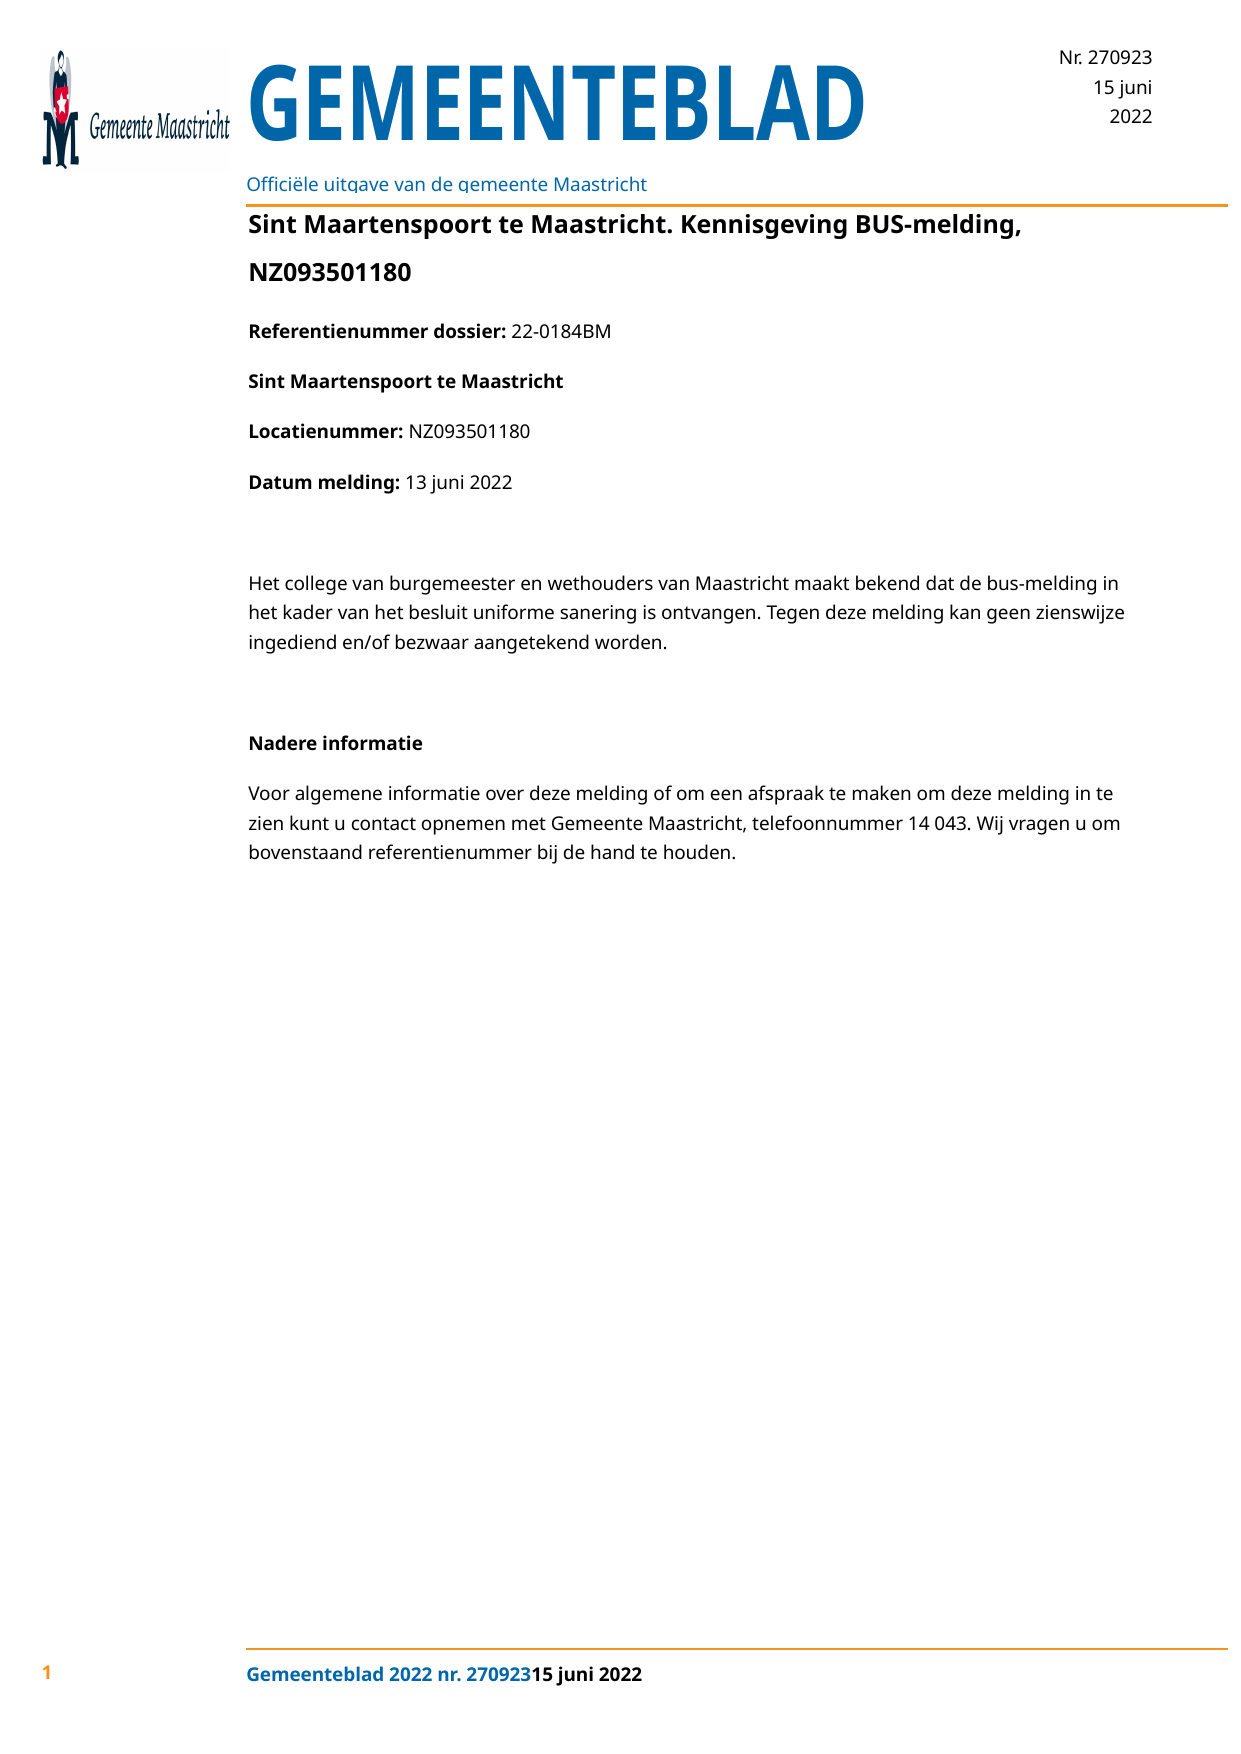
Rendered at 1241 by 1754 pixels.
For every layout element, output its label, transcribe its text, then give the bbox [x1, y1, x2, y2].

text Het college van burgemeester en wethouders van Maastricht maakt bekend dat de bus-melding in het kader van het besluit uniforme sanering is ontvangen. Tegen deze melding kan geen zienswijze ingediend en/of bezwaar aangetekend worden. [248, 570, 1152, 655]
text Sint Maartenspoort te Maastricht [248, 368, 1152, 394]
picture [41, 47, 231, 172]
text Locatienummer: NZ093501180 [248, 419, 1152, 444]
text Referentienummer dossier: 22-0184BM [248, 318, 1152, 344]
text Voor algemene informatie over deze melding of om een afspraak te maken om deze melding in te zien kunt u contact opnemen met Gemeente Maastricht, telefoonnummer 14 043. Wij vragen u om bovenstaand referentienummer bij de hand te houden. [248, 780, 1152, 865]
text Sint Maartenspoort te Maastricht. Kennisgeving BUS-melding, NZ093501180 [248, 207, 1152, 288]
text Nadere informatie [248, 730, 1152, 756]
text Datum melding: 13 juni 2022 [248, 469, 1152, 495]
